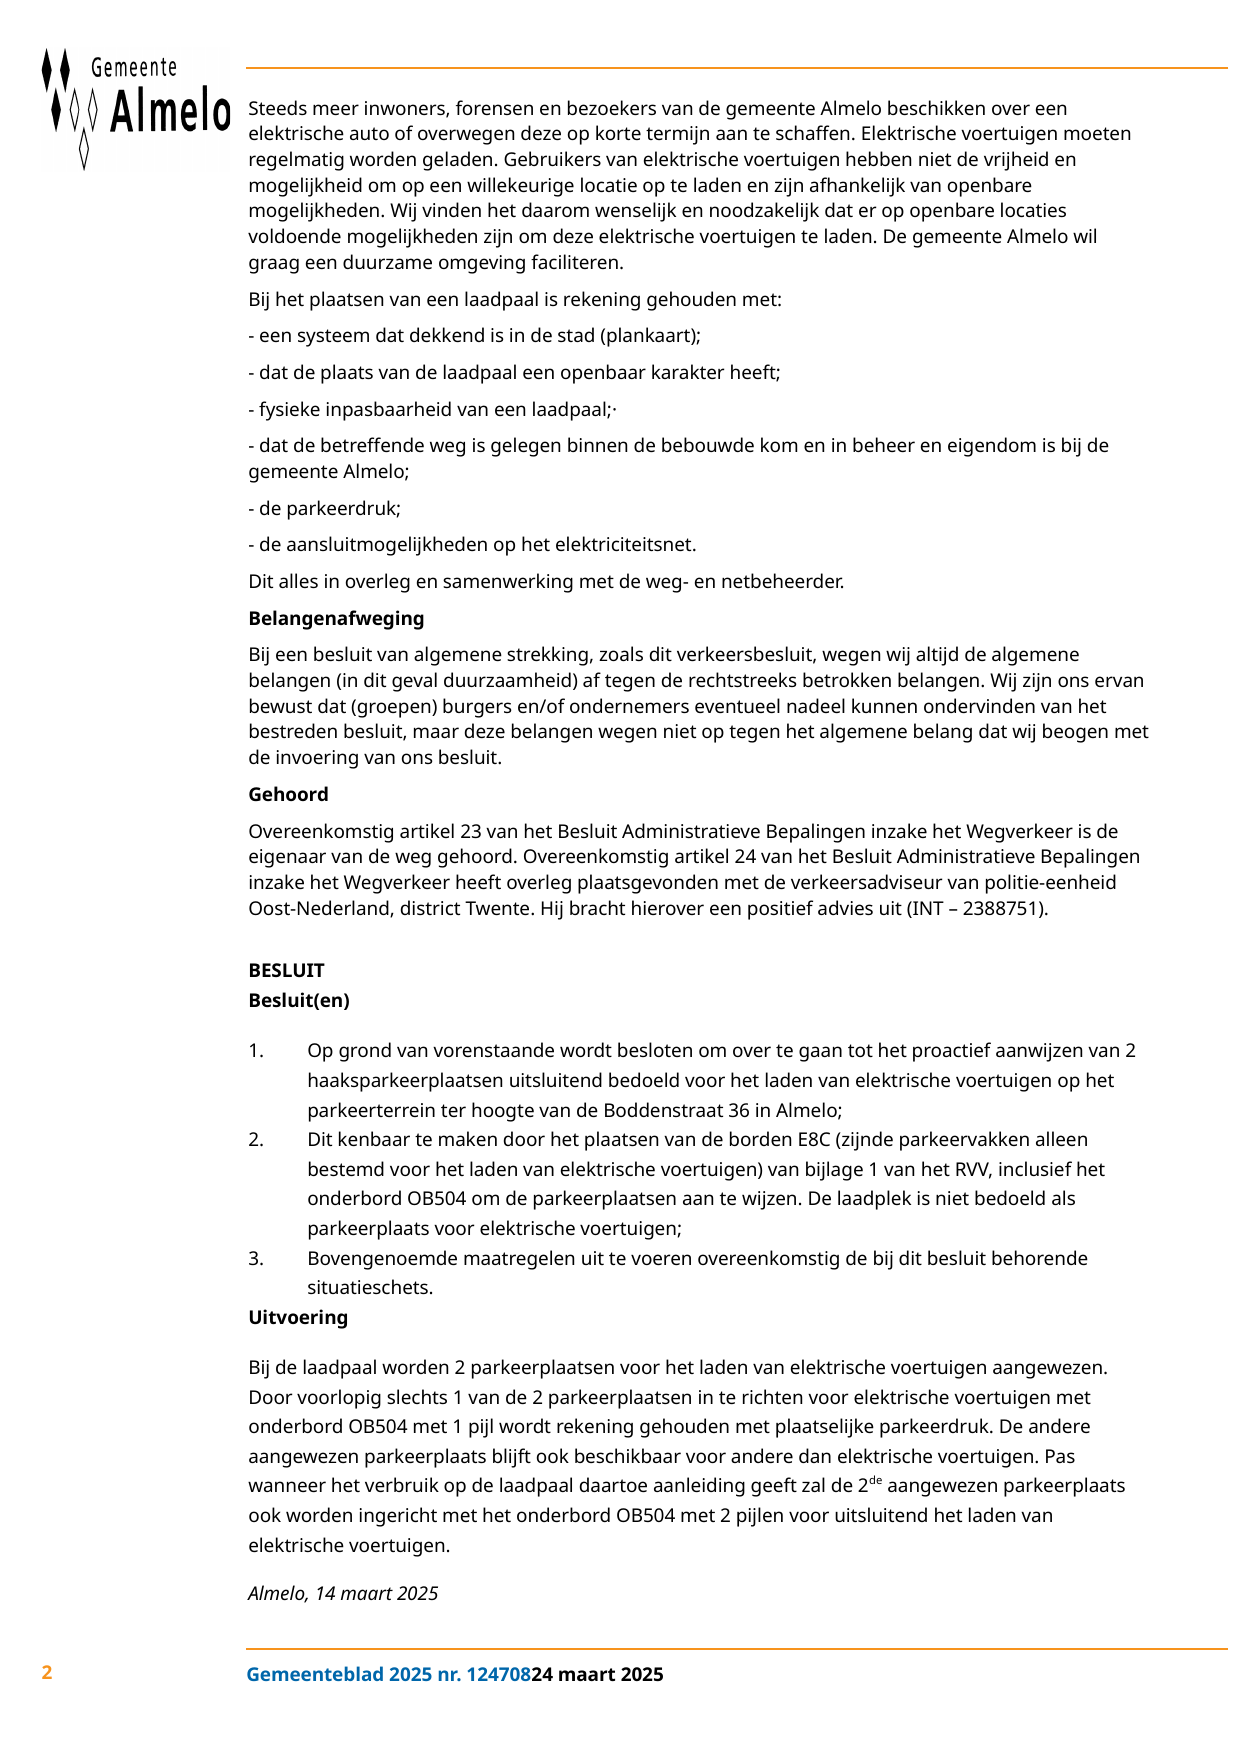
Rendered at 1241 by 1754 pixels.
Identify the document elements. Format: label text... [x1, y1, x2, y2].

text Uitvoering [248, 1304, 1152, 1330]
text - de aansluitmogelijkheden op het elektriciteitsnet. [248, 532, 1152, 557]
text - een systeem dat dekkend is in de stad (plankaart); [248, 322, 1152, 348]
text - dat de plaats van de laadpaal een openbaar karakter heeft; [248, 359, 1152, 385]
list Bovengenoemde maatregelen uit te voeren overeenkomstig de bij dit besluit behorende situatieschets. [248, 1245, 1152, 1300]
picture [41, 47, 231, 172]
text - de parkeerdruk; [248, 495, 1152, 521]
text Bij het plaatsen van een laadpaal is rekening gehouden met: [248, 286, 1152, 312]
text Almelo, 14 maart 2025 [248, 1580, 1152, 1605]
text Steeds meer inwoners, forensen en bezoekers van de gemeente Almelo beschikken over een elektrische auto of overwegen deze op korte termijn aan te schaffen. Elektrische voertuigen moeten regelmatig worden geladen. Gebruikers van elektrische voertuigen hebben niet de vrijheid en mogelijkheid om op een willekeurige locatie op te laden en zijn afhankelijk van openbare mogelijkheden. Wij vinden het daarom wenselijk en noodzakelijk dat er op openbare locaties voldoende mogelijkheden zijn om deze elektrische voertuigen te laden. De gemeente Almelo wil graag een duurzame omgeving faciliteren. [248, 95, 1152, 275]
text Dit alles in overleg en samenwerking met de weg- en netbeheerder. [248, 568, 1152, 594]
text - dat de betreffende weg is gelegen binnen de bebouwde kom en in beheer en eigendom is bij de gemeente Almelo; [248, 432, 1152, 484]
text Overeenkomstig artikel 23 van het Besluit Administratieve Bepalingen inzake het Wegverkeer is de eigenaar van de weg gehoord. Overeenkomstig artikel 24 van het Besluit Administratieve Bepalingen inzake het Wegverkeer heeft overleg plaatsgevonden met de verkeersadviseur van politie-eenheid Oost-Nederland, district Twente. Hij bracht hierover een positief advies uit (INT – 2388751). [248, 818, 1152, 921]
text BESLUIT [248, 958, 1152, 983]
text Besluit(en) [248, 987, 1152, 1013]
text Gehoord [248, 781, 1152, 807]
text Belangenafweging [248, 605, 1152, 631]
list Dit kenbaar te maken door het plaatsen van de borden E8C (zijnde parkeervakken alleen bestemd voor het laden van elektrische voertuigen) van bijlage 1 van het RVV, inclusief het onderbord OB504 om de parkeerplaatsen aan te wijzen. De laadplek is niet bedoeld als parkeerplaats voor elektrische voertuigen; [248, 1126, 1152, 1241]
text Bij de laadpaal worden 2 parkeerplaatsen voor het laden van elektrische voertuigen aangewezen. Door voorlopig slechts 1 van de 2 parkeerplaatsen in te richten voor elektrische voertuigen met onderbord OB504 met 1 pijl wordt rekening gehouden met plaatselijke parkeerdruk. De andere aangewezen parkeerplaats blijft ook beschikbaar voor andere dan elektrische voertuigen. Pas wanneer het verbruik op de laadpaal daartoe aanleiding geeft zal de 2de aangewezen parkeerplaats ook worden ingericht met het onderbord OB504 met 2 pijlen voor uitsluitend het laden van elektrische voertuigen. [248, 1354, 1152, 1558]
text - fysieke inpasbaarheid van een laadpaal;· [248, 396, 1152, 422]
text Bij een besluit van algemene strekking, zoals dit verkeersbesluit, wegen wij altijd de algemene belangen (in dit geval duurzaamheid) af tegen de rechtstreeks betrokken belangen. Wij zijn ons ervan bewust dat (groepen) burgers en/of ondernemers eventueel nadeel kunnen ondervinden van het bestreden besluit, maar deze belangen wegen niet op tegen het algemene belang dat wij beogen met de invoering van ons besluit. [248, 642, 1152, 770]
list Op grond van vorenstaande wordt besloten om over te gaan tot het proactief aanwijzen van 2 haaksparkeerplaatsen uitsluitend bedoeld voor het laden van elektrische voertuigen op het parkeerterrein ter hoogte van de Boddenstraat 36 in Almelo; [248, 1038, 1152, 1123]
